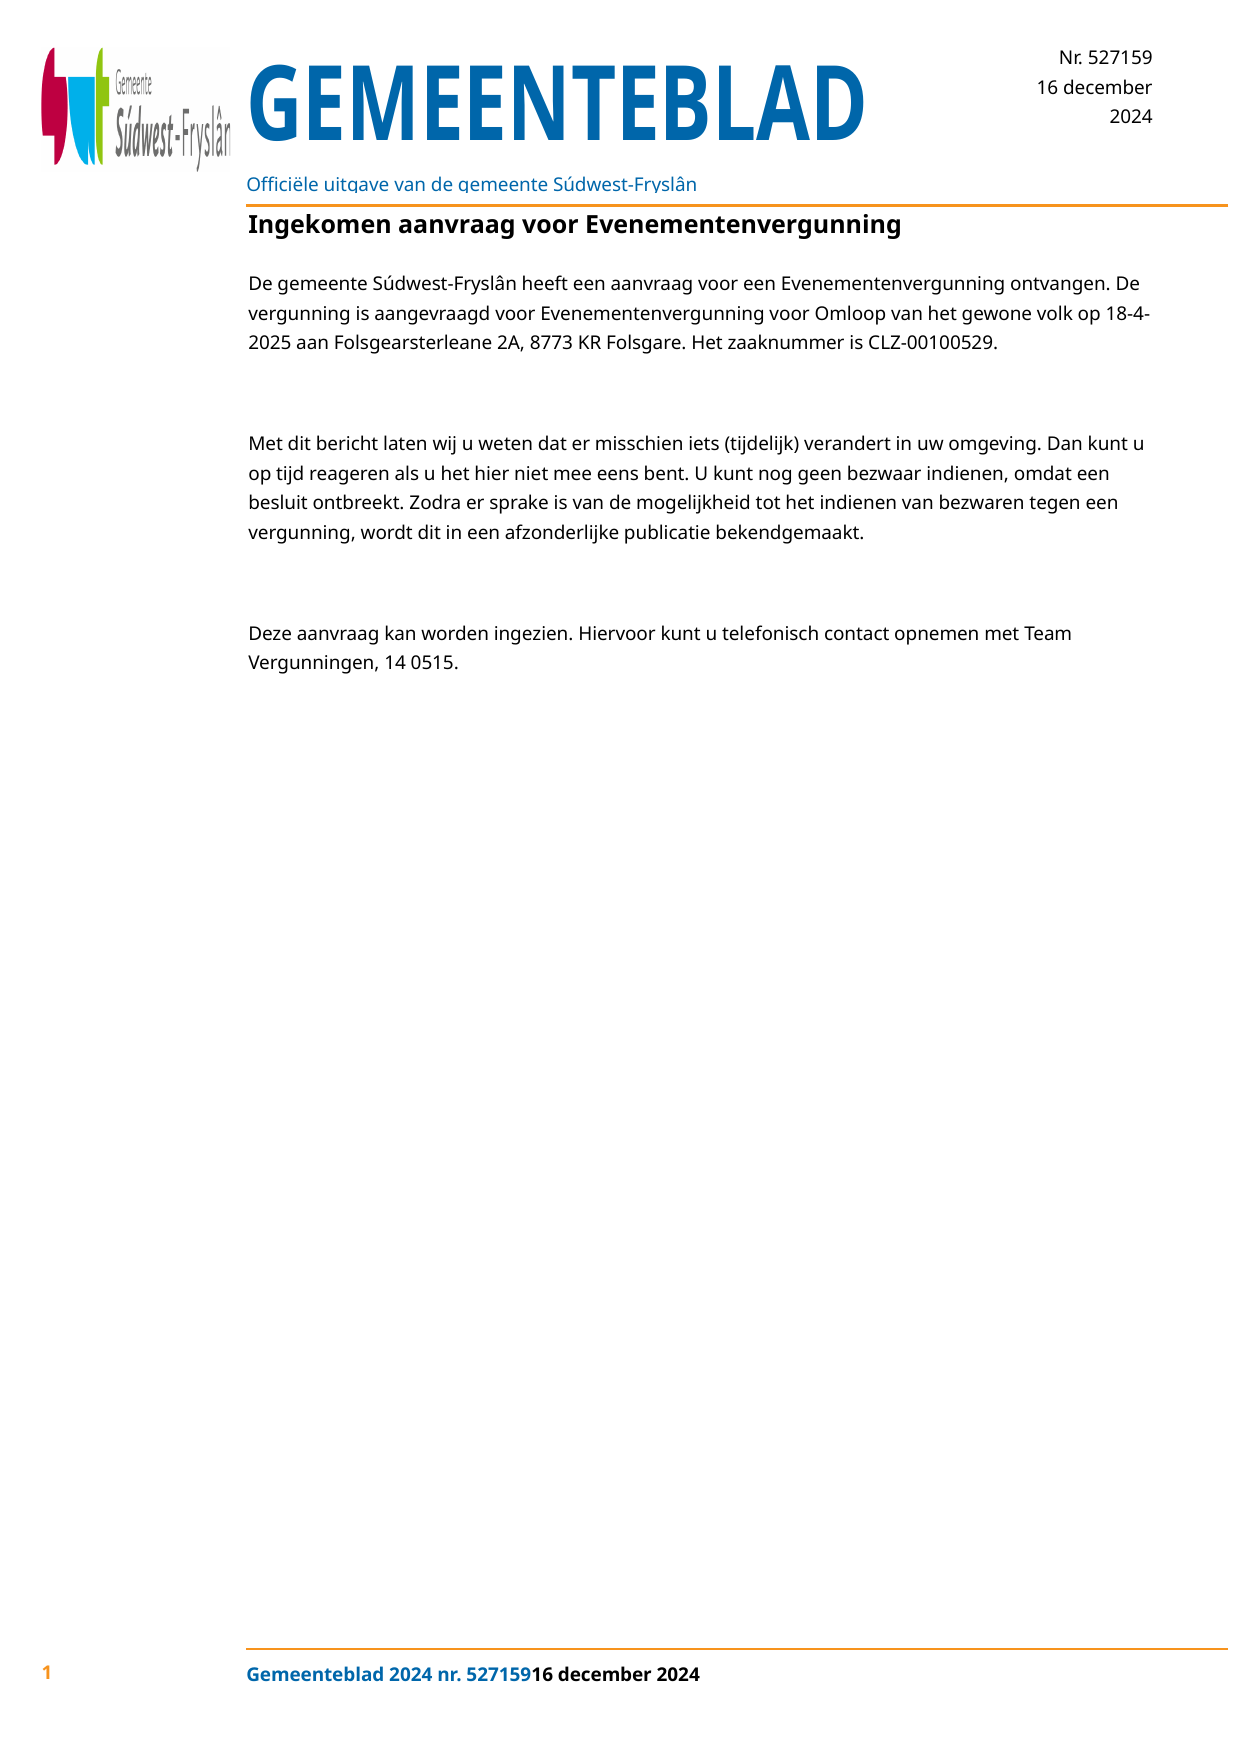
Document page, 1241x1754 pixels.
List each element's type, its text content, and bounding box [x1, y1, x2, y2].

picture [41, 47, 231, 172]
text Ingekomen aanvraag voor Evenementenvergunning [248, 207, 1152, 241]
text Deze aanvraag kan worden ingezien. Hiervoor kunt u telefonisch contact opnemen met Team Vergunningen, 14 0515. [248, 620, 1152, 675]
text De gemeente Súdwest-Fryslân heeft een aanvraag voor een Evenementenvergunning ontvangen. De vergunning is aangevraagd voor Evenementenvergunning voor Omloop van het gewone volk op 18-4-2025 aan Folsgearsterleane 2A, 8773 KR Folsgare. Het zaaknummer is CLZ-00100529. [248, 270, 1152, 355]
text Met dit bericht laten wij u weten dat er misschien iets (tijdelijk) verandert in uw omgeving. Dan kunt u op tijd reageren als u het hier niet mee eens bent. U kunt nog geen bezwaar indienen, omdat een besluit ontbreekt. Zodra er sprake is van de mogelijkheid tot het indienen van bezwaren tegen een vergunning, wordt dit in een afzonderlijke publicatie bekendgemaakt. [248, 430, 1152, 545]
